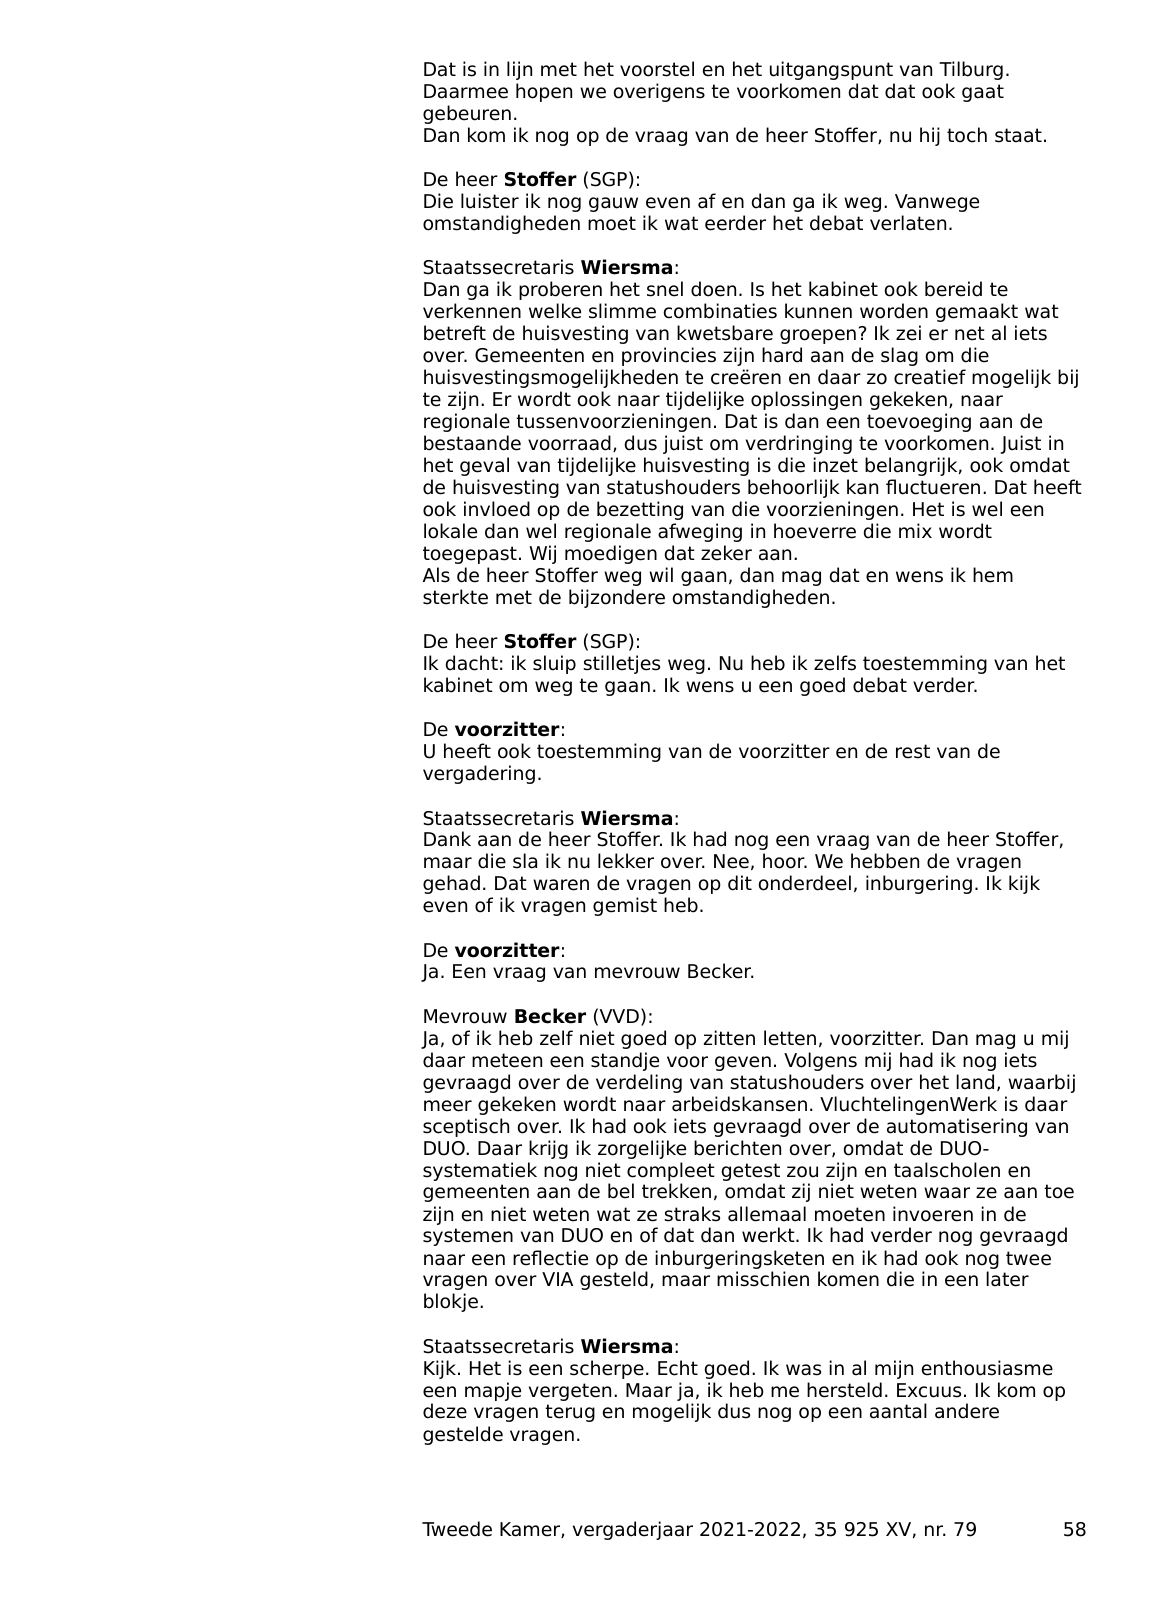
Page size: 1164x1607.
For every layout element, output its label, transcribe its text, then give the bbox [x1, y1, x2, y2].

text Staatssecretaris Wiersma: [422, 1336, 1087, 1357]
text Die luister ik nog gauw even af en dan ga ik weg. Vanwege omstandigheden moet ik wat eerder het debat verlaten. [422, 191, 1087, 235]
text Staatssecretaris Wiersma: [422, 807, 1087, 829]
text U heeft ook toestemming van de voorzitter en de rest van de vergadering. [422, 741, 1087, 785]
text Dank aan de heer Stoffer. Ik had nog een vraag van de heer Stoffer, maar die sla ik nu lekker over. Nee, hoor. We hebben de vragen gehad. Dat waren de vragen op dit onderdeel, inburgering. Ik kijk even of ik vragen gemist heb. [422, 829, 1087, 917]
text Ja, of ik heb zelf niet goed op zitten letten, voorzitter. Dan mag u mij daar meteen een standje voor geven. Volgens mij had ik nog iets gevraagd over de verdeling van statushouders over het land, waarbij meer gekeken wordt naar arbeidskansen. VluchtelingenWerk is daar sceptisch over. Ik had ook iets gevraagd over de automatisering van DUO. Daar krijg ik zorgelijke berichten over, omdat de DUO-systematiek nog niet compleet getest zou zijn en taalscholen en gemeenten aan de bel trekken, omdat zij niet weten waar ze aan toe zijn en niet weten wat ze straks allemaal moeten invoeren in de systemen van DUO en of dat dan werkt. Ik had verder nog gevraagd naar een reflectie op de inburgeringsketen en ik had ook nog twee vragen over VIA gesteld, maar misschien komen die in een later blokje. [422, 1028, 1087, 1313]
text Dan ga ik proberen het snel doen. Is het kabinet ook bereid te verkennen welke slimme combinaties kunnen worden gemaakt wat betreft de huisvesting van kwetsbare groepen? Ik zei er net al iets over. Gemeenten en provincies zijn hard aan de slag om die huisvestingsmogelijkheden te creëren en daar zo creatief mogelijk bij te zijn. Er wordt ook naar tijdelijke oplossingen gekeken, naar regionale tussenvoorzieningen. Dat is dan een toevoeging aan de bestaande voorraad, dus juist om verdringing te voorkomen. Juist in het geval van tijdelijke huisvesting is die inzet belangrijk, ook omdat de huisvesting van statushouders behoorlijk kan fluctueren. Dat heeft ook invloed op de bezetting van die voorzieningen. Het is wel een lokale dan wel regionale afweging in hoeverre die mix wordt toegepast. Wij moedigen dat zeker aan. [422, 279, 1087, 565]
text De heer Stoffer (SGP): [422, 631, 1087, 653]
text Mevrouw Becker (VVD): [422, 1006, 1087, 1028]
text Staatssecretaris Wiersma: [422, 257, 1087, 279]
text Kijk. Het is een scherpe. Echt goed. Ik was in al mijn enthousiasme een mapje vergeten. Maar ja, ik heb me hersteld. Excuus. Ik kom op deze vragen terug en mogelijk dus nog op een aantal andere gestelde vragen. [422, 1357, 1087, 1445]
text Dan kom ik nog op de vraag van de heer Stoffer, nu hij toch staat. [422, 125, 1087, 147]
text Dat is in lijn met het voorstel en het uitgangspunt van Tilburg. Daarmee hopen we overigens te voorkomen dat dat ook gaat gebeuren. [422, 59, 1087, 125]
text Ja. Een vraag van mevrouw Becker. [422, 961, 1087, 983]
text De voorzitter: [422, 939, 1087, 961]
text De heer Stoffer (SGP): [422, 169, 1087, 191]
text Als de heer Stoffer weg wil gaan, dan mag dat en wens ik hem sterkte met de bijzondere omstandigheden. [422, 565, 1087, 609]
text De voorzitter: [422, 719, 1087, 741]
text Ik dacht: ik sluip stilletjes weg. Nu heb ik zelfs toestemming van het kabinet om weg te gaan. Ik wens u een goed debat verder. [422, 653, 1087, 697]
